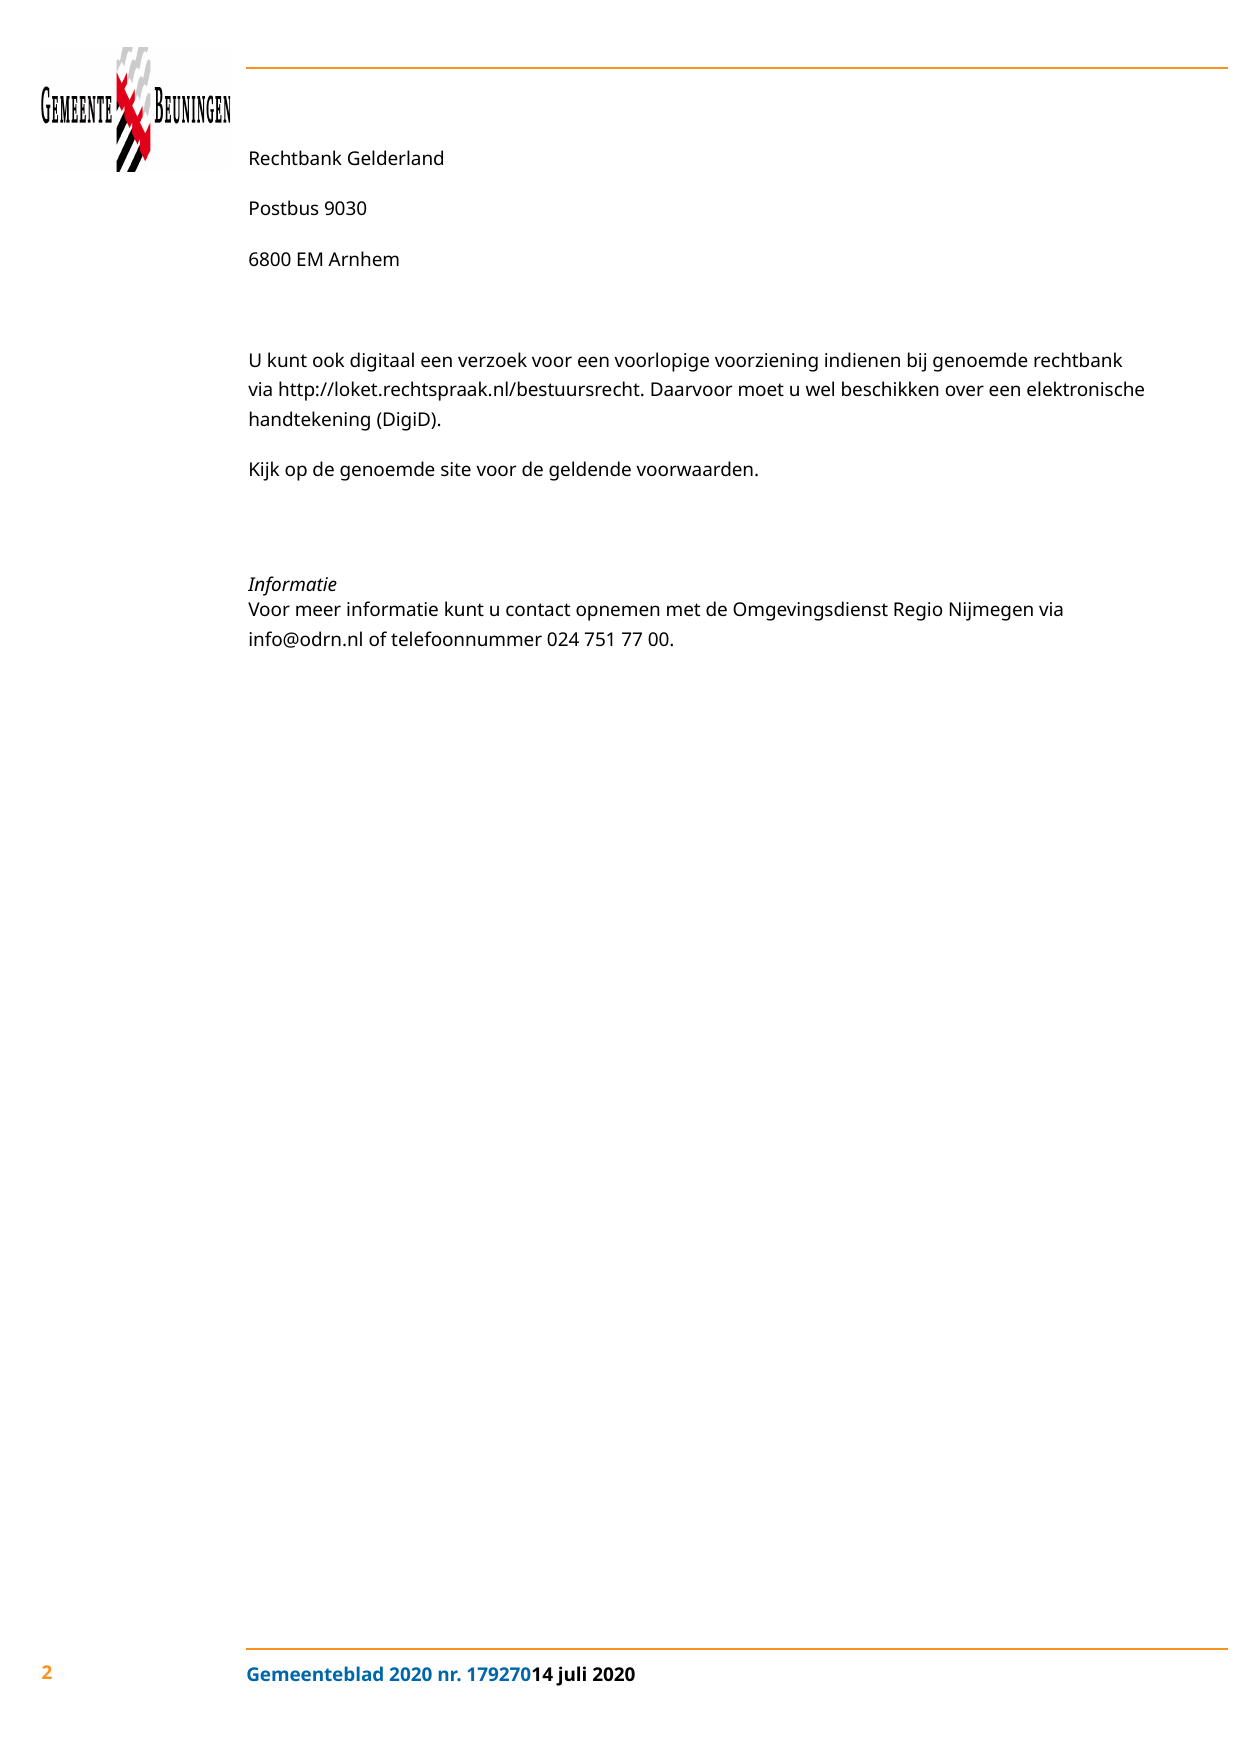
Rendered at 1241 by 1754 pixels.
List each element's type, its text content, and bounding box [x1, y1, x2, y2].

text U kunt ook digitaal een verzoek voor een voorlopige voorziening indienen bij genoemde rechtbank via http://loket.rechtspraak.nl/bestuursrecht. Daarvoor moet u wel beschikken over een elektronische handtekening (DigiD). [248, 347, 1152, 432]
text 6800 EM Arnhem [248, 246, 1152, 272]
text Postbus 9030 [248, 196, 1152, 221]
text Informatie [248, 571, 1152, 597]
picture [41, 47, 231, 172]
text Kijk op de genoemde site voor de geldende voorwaarden. [248, 456, 1152, 482]
text Voor meer informatie kunt u contact opnemen met de Omgevingsdienst Regio Nijmegen via info@odrn.nl of telefoonnummer 024 751 77 00. [248, 597, 1152, 652]
text Rechtbank Gelderland [248, 145, 1152, 171]
